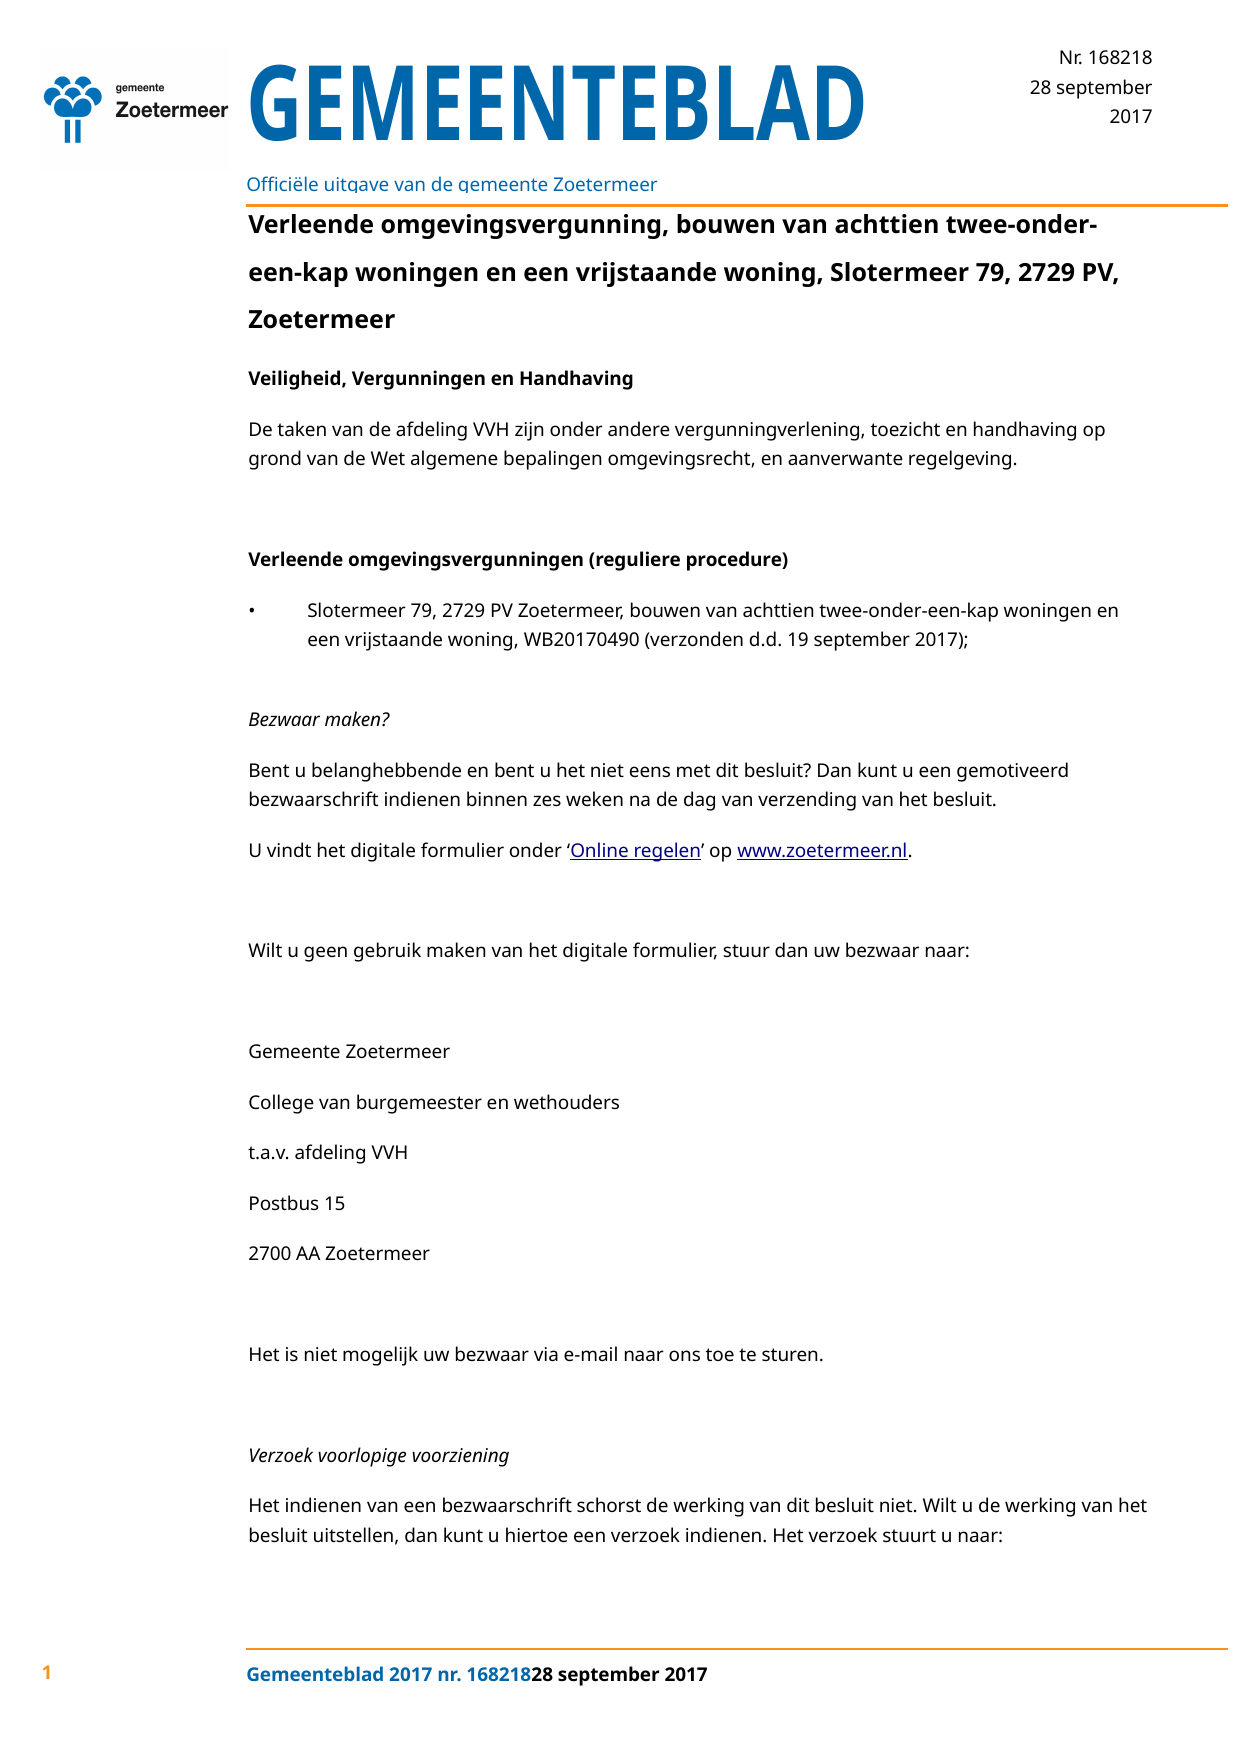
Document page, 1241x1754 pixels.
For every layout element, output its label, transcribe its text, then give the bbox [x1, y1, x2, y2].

text De taken van de afdeling VVH zijn onder andere vergunningverlening, toezicht en handhaving op grond van de Wet algemene bepalingen omgevingsrecht, en aanverwante regelgeving. [248, 416, 1152, 471]
text Het indienen van een bezwaarschrift schorst de werking van dit besluit niet. Wilt u de werking van het besluit uitstellen, dan kunt u hiertoe een verzoek indienen. Het verzoek stuurt u naar: [248, 1492, 1152, 1547]
text Bezwaar maken? [248, 706, 1152, 732]
text Wilt u geen gebruik maken van het digitale formulier, stuur dan uw bezwaar naar: [248, 938, 1152, 963]
text Verzoek voorlopige voorziening [248, 1442, 1152, 1467]
list Slotermeer 79, 2729 PV Zoetermeer, bouwen van achttien twee-onder-een-kap woningen en een vrijstaande woning, WB20170490 (verzonden d.d. 19 september 2017); [248, 597, 1152, 652]
text Verleende omgevingsvergunningen (reguliere procedure) [248, 546, 1152, 572]
text t.a.v. afdeling VVH [248, 1139, 1152, 1165]
text Gemeente Zoetermeer [248, 1038, 1152, 1064]
text U vindt het digitale formulier onder ‘Online regelen’ op www.zoetermeer.nl. [248, 837, 1152, 862]
text Bent u belanghebbende en bent u het niet eens met dit besluit? Dan kunt u een gemotiveerd bezwaarschrift indienen binnen zes weken na de dag van verzending van het besluit. [248, 757, 1152, 812]
text Het is niet mogelijk uw bezwaar via e-mail naar ons toe te sturen. [248, 1341, 1152, 1367]
text College van burgemeester en wethouders [248, 1089, 1152, 1114]
text Veiligheid, Vergunningen en Handhaving [248, 366, 1152, 391]
text Verleende omgevingsvergunning, bouwen van achttien twee-onder-een-kap woningen en een vrijstaande woning, Slotermeer 79, 2729 PV, Zoetermeer [248, 207, 1152, 336]
text Postbus 15 [248, 1190, 1152, 1215]
text 2700 AA Zoetermeer [248, 1240, 1152, 1266]
picture [41, 47, 231, 172]
